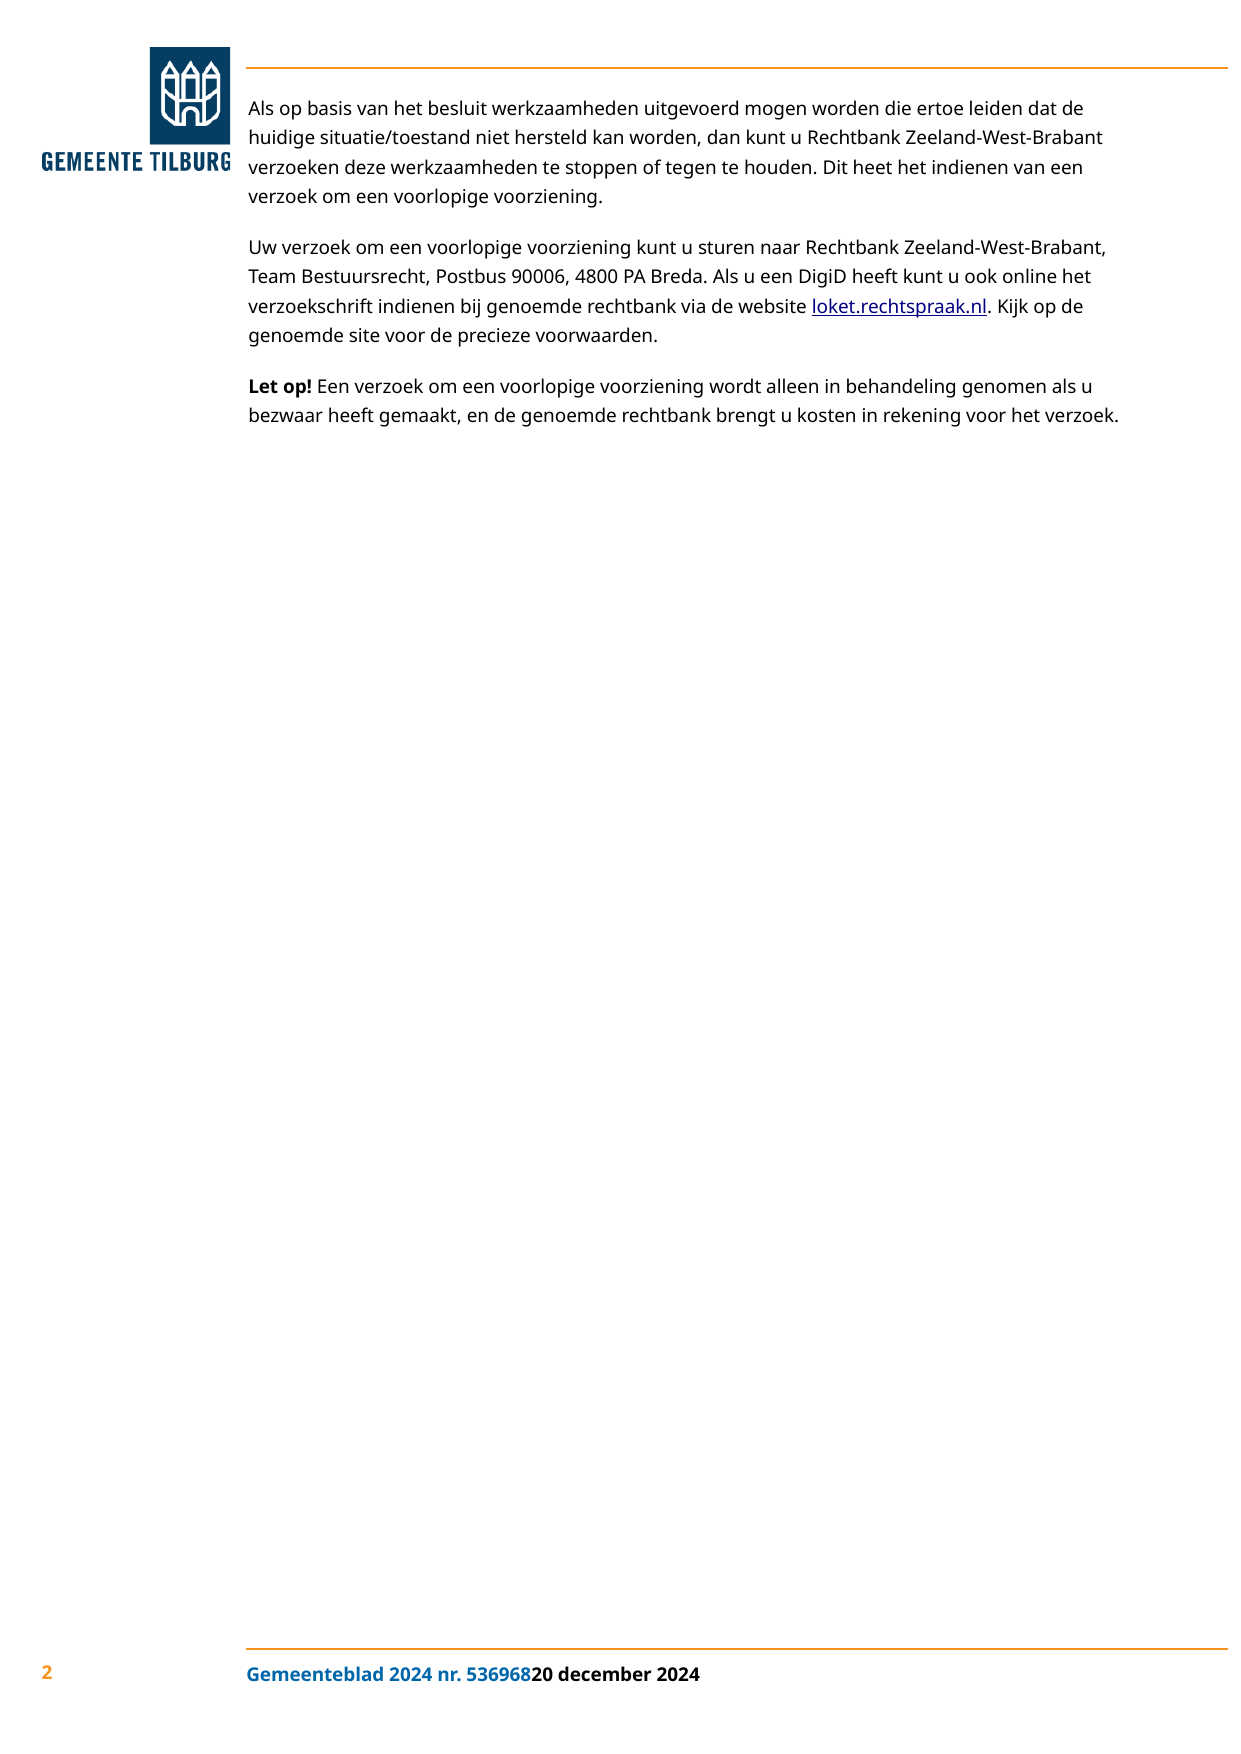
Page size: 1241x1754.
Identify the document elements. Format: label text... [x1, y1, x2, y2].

text Als op basis van het besluit werkzaamheden uitgevoerd mogen worden die ertoe leiden dat de huidige situatie/toestand niet hersteld kan worden, dan kunt u Rechtbank Zeeland-West-Brabant verzoeken deze werkzaamheden te stoppen of tegen te houden. Dit heet het indienen van een verzoek om een voorlopige voorziening. [248, 95, 1152, 209]
picture [41, 47, 231, 172]
text Uw verzoek om een voorlopige voorziening kunt u sturen naar Rechtbank Zeeland-West-Brabant, Team Bestuursrecht, Postbus 90006, 4800 PA Breda. Als u een DigiD heeft kunt u ook online het verzoekschrift indienen bij genoemde rechtbank via de website loket.rechtspraak.nl. Kijk op de genoemde site voor de precieze voorwaarden. [248, 234, 1152, 348]
text Let op! Een verzoek om een voorlopige voorziening wordt alleen in behandeling genomen als u bezwaar heeft gemaakt, en de genoemde rechtbank brengt u kosten in rekening voor het verzoek. [248, 373, 1152, 428]
